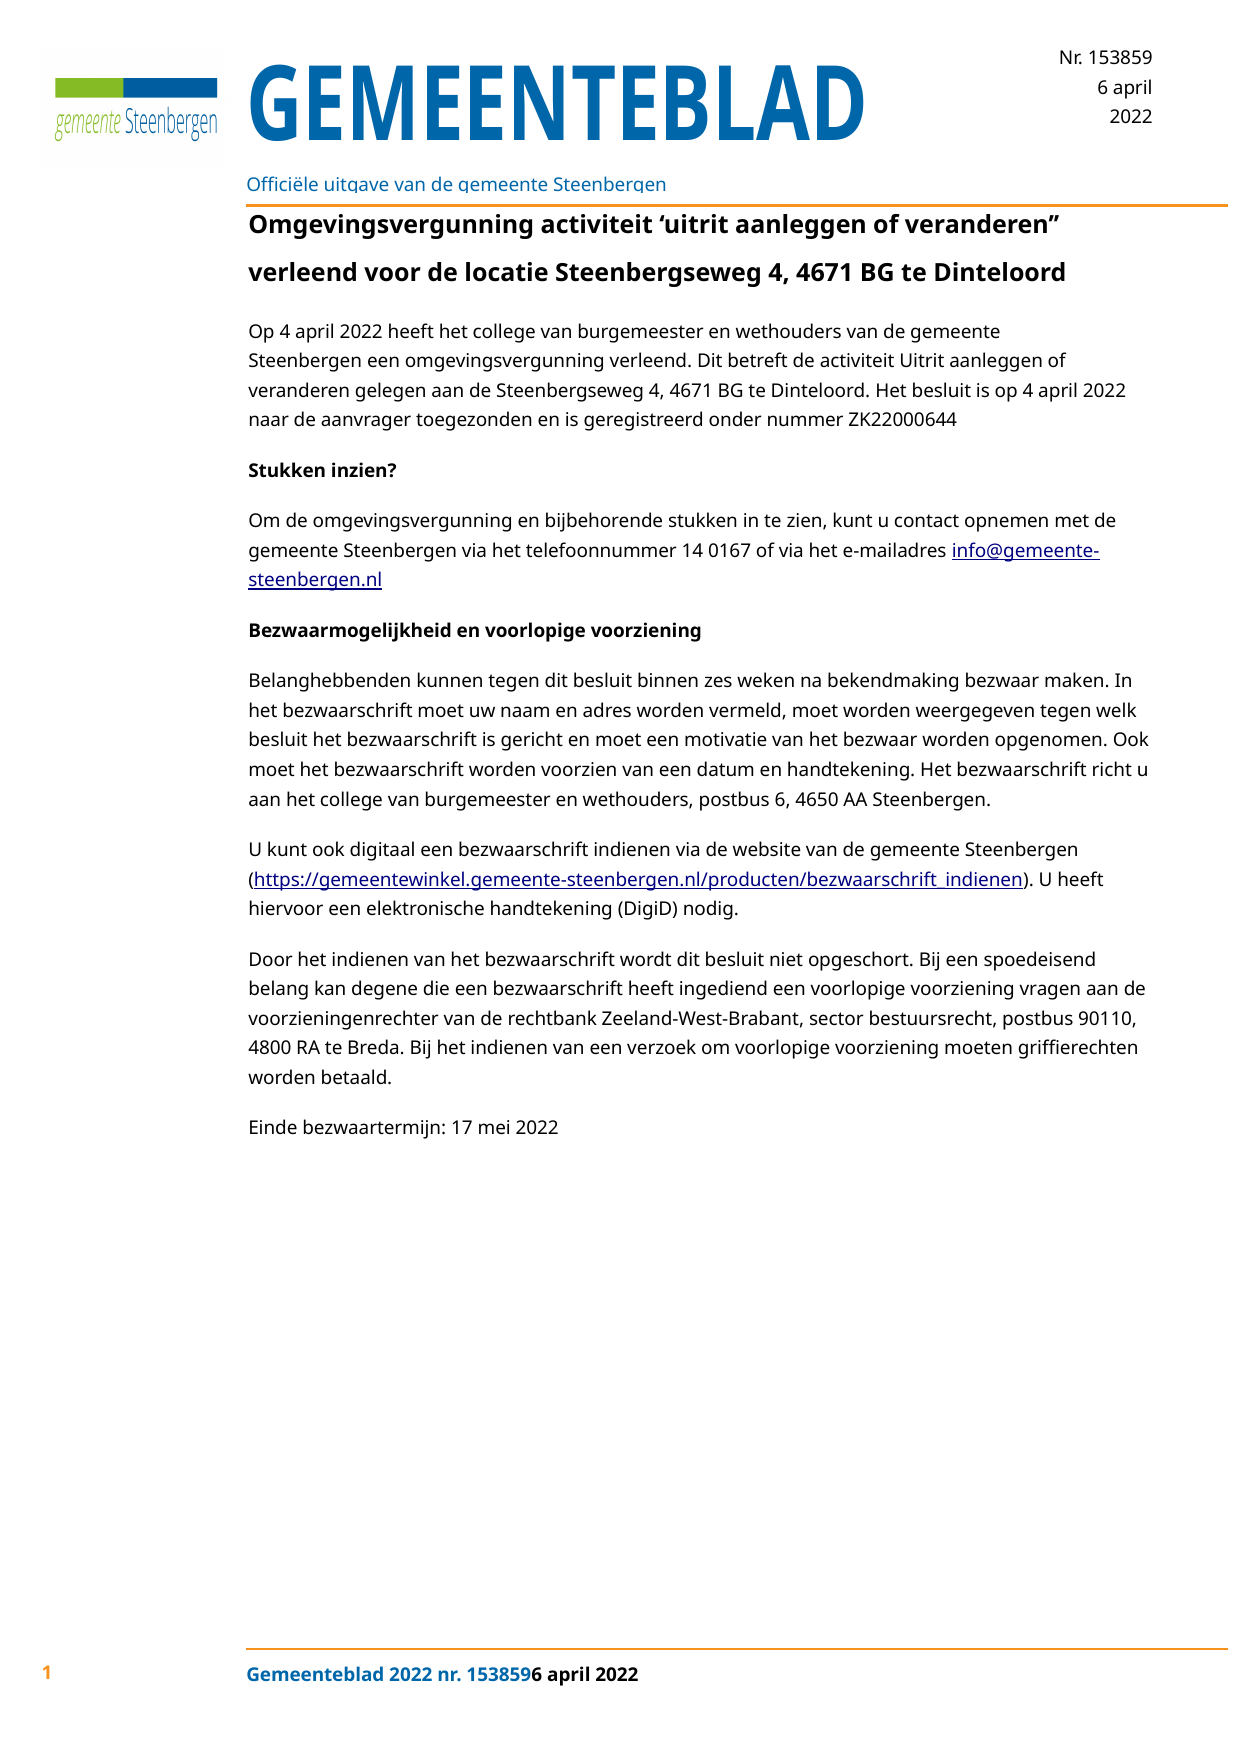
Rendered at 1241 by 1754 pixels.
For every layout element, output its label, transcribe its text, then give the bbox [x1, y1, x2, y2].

text Bezwaarmogelijkheid en voorlopige voorziening [248, 617, 1152, 643]
text Belanghebbenden kunnen tegen dit besluit binnen zes weken na bekendmaking bezwaar maken. In het bezwaarschrift moet uw naam en adres worden vermeld, moet worden weergegeven tegen welk besluit het bezwaarschrift is gericht en moet een motivatie van het bezwaar worden opgenomen. Ook moet het bezwaarschrift worden voorzien van een datum en handtekening. Het bezwaarschrift richt u aan het college van burgemeester en wethouders, postbus 6, 4650 AA Steenbergen. [248, 667, 1152, 812]
text Op 4 april 2022 heeft het college van burgemeester en wethouders van de gemeente Steenbergen een omgevingsvergunning verleend. Dit betreft de activiteit Uitrit aanleggen of veranderen gelegen aan de Steenbergseweg 4, 4671 BG te Dinteloord. Het besluit is op 4 april 2022 naar de aanvrager toegezonden en is geregistreerd onder nummer ZK22000644 [248, 318, 1152, 432]
text Om de omgevingsvergunning en bijbehorende stukken in te zien, kunt u contact opnemen met de gemeente Steenbergen via het telefoonnummer 14 0167 of via het e-mailadres info@gemeente-steenbergen.nl [248, 507, 1152, 592]
text Stukken inzien? [248, 457, 1152, 483]
picture [41, 47, 231, 172]
text Einde bezwaartermijn: 17 mei 2022 [248, 1114, 1152, 1140]
text Omgevingsvergunning activiteit ‘uitrit aanleggen of veranderen’’ verleend voor de locatie Steenbergseweg 4, 4671 BG te Dinteloord [248, 207, 1152, 288]
text U kunt ook digitaal een bezwaarschrift indienen via de website van de gemeente Steenbergen (https://gemeentewinkel.gemeente-steenbergen.nl/producten/bezwaarschrift_indienen). U heeft hiervoor een elektronische handtekening (DigiD) nodig. [248, 836, 1152, 921]
text Door het indienen van het bezwaarschrift wordt dit besluit niet opgeschort. Bij een spoedeisend belang kan degene die een bezwaarschrift heeft ingediend een voorlopige voorziening vragen aan de voorzieningenrechter van de rechtbank Zeeland-West-Brabant, sector bestuursrecht, postbus 90110, 4800 RA te Breda. Bij het indienen van een verzoek om voorlopige voorziening moeten griffierechten worden betaald. [248, 946, 1152, 1090]
